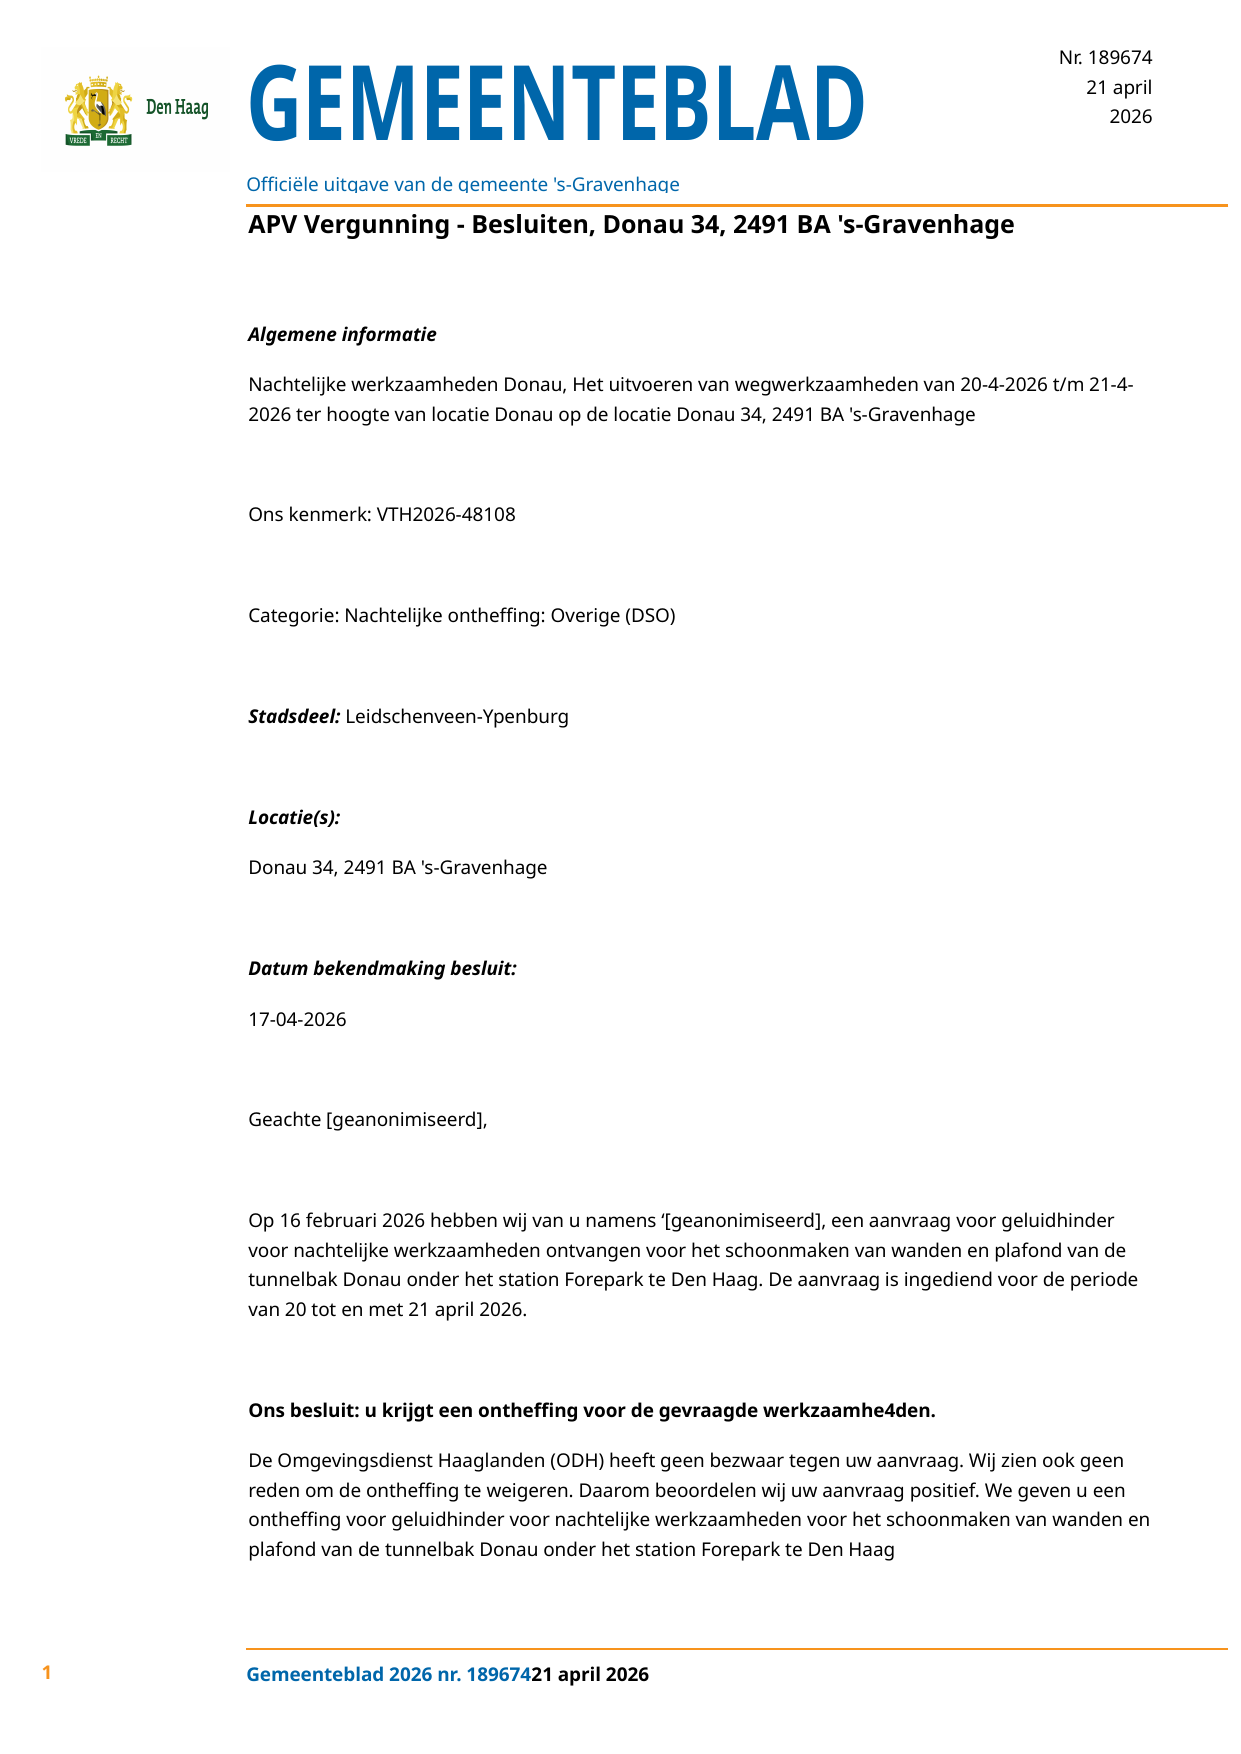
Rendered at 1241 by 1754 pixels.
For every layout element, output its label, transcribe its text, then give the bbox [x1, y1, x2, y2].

text Categorie: Nachtelijke ontheffing: Overige (DSO) [248, 602, 1152, 628]
text Locatie(s): [248, 804, 1152, 830]
text Ons besluit: u krijgt een ontheffing voor de gevraagde werkzaamhe4den. [248, 1397, 1152, 1423]
text Stadsdeel: Leidschenveen-Ypenburg [248, 703, 1152, 729]
text Op 16 februari 2026 hebben wij van u namens ‘[geanonimiseerd], een aanvraag voor geluidhinder voor nachtelijke werkzaamheden ontvangen voor het schoonmaken van wanden en plafond van de tunnelbak Donau onder het station Forepark te Den Haag. De aanvraag is ingediend voor de periode van 20 tot en met 21 april 2026. [248, 1207, 1152, 1322]
text APV Vergunning - Besluiten, Donau 34, 2491 BA 's-Gravenhage [248, 207, 1152, 241]
text Algemene informatie [248, 321, 1152, 346]
text Datum bekendmaking besluit: [248, 955, 1152, 981]
text De Omgevingsdienst Haaglanden (ODH) heeft geen bezwaar tegen uw aanvraag. Wij zien ook geen reden om de ontheffing te weigeren. Daarom beoordelen wij uw aanvraag positief. We geven u een ontheffing voor geluidhinder voor nachtelijke werkzaamheden voor het schoonmaken van wanden en plafond van de tunnelbak Donau onder het station Forepark te Den Haag [248, 1447, 1152, 1562]
text Geachte [geanonimiseerd], [248, 1107, 1152, 1132]
text Ons kenmerk: VTH2026-48108 [248, 502, 1152, 527]
text Donau 34, 2491 BA 's-Gravenhage [248, 854, 1152, 880]
picture [41, 47, 231, 172]
text Nachtelijke werkzaamheden Donau, Het uitvoeren van wegwerkzaamheden van 20-4-2026 t/m 21-4-2026 ter hoogte van locatie Donau op de locatie Donau 34, 2491 BA 's-Gravenhage [248, 371, 1152, 426]
text 17-04-2026 [248, 1006, 1152, 1031]
